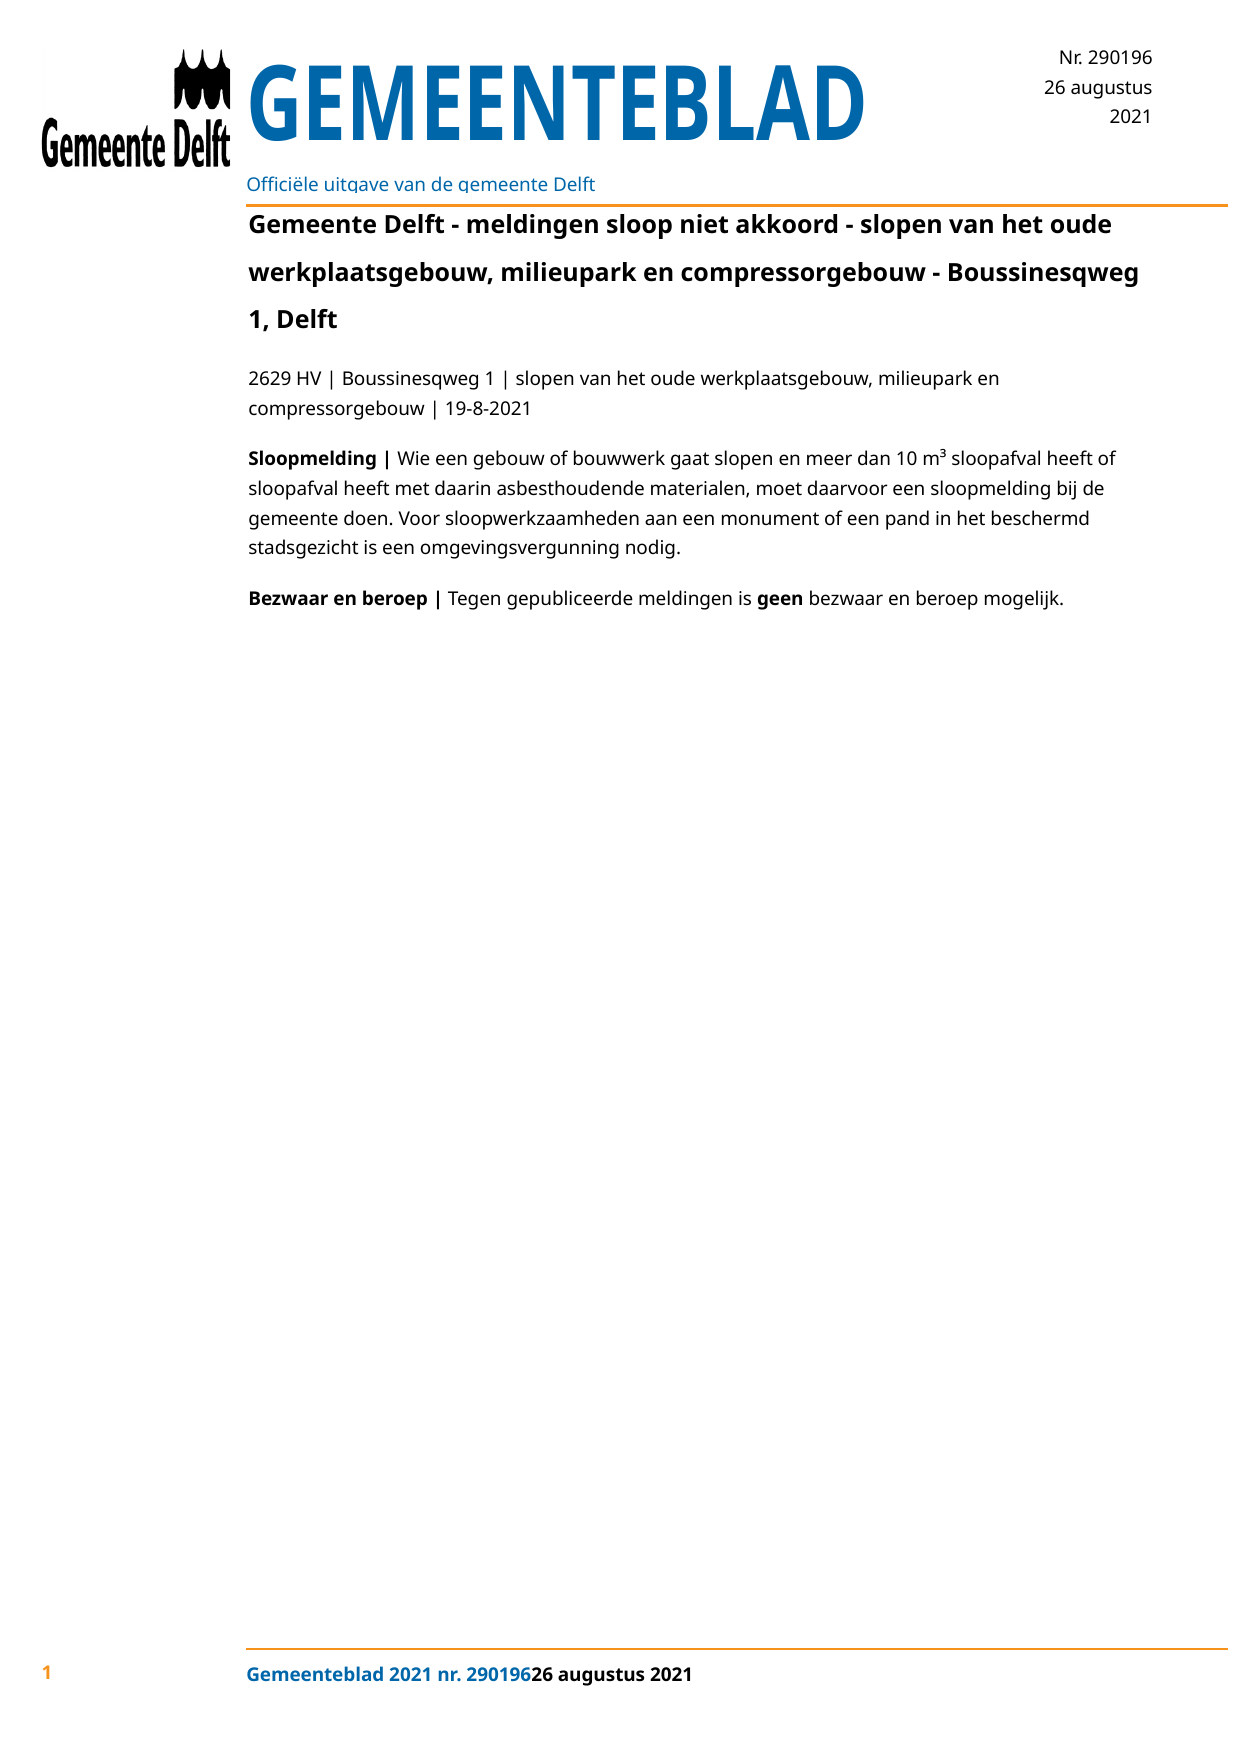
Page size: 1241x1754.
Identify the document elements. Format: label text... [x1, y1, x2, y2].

text Gemeente Delft - meldingen sloop niet akkoord - slopen van het oude werkplaatsgebouw, milieupark en compressorgebouw - Boussinesqweg 1, Delft [248, 207, 1152, 336]
text 2629 HV | Boussinesqweg 1 | slopen van het oude werkplaatsgebouw, milieupark en compressorgebouw | 19-8-2021 [248, 366, 1152, 421]
text Bezwaar en beroep | Tegen gepubliceerde meldingen is geen bezwaar en beroep mogelijk. [248, 585, 1152, 610]
picture [41, 47, 231, 172]
text Sloopmelding | Wie een gebouw of bouwwerk gaat slopen en meer dan 10 m³ sloopafval heeft of sloopafval heeft met daarin asbesthoudende materialen, moet daarvoor een sloopmelding bij de gemeente doen. Voor sloopwerkzaamheden aan een monument of een pand in het beschermd stadsgezicht is een omgevingsvergunning nodig. [248, 446, 1152, 560]
